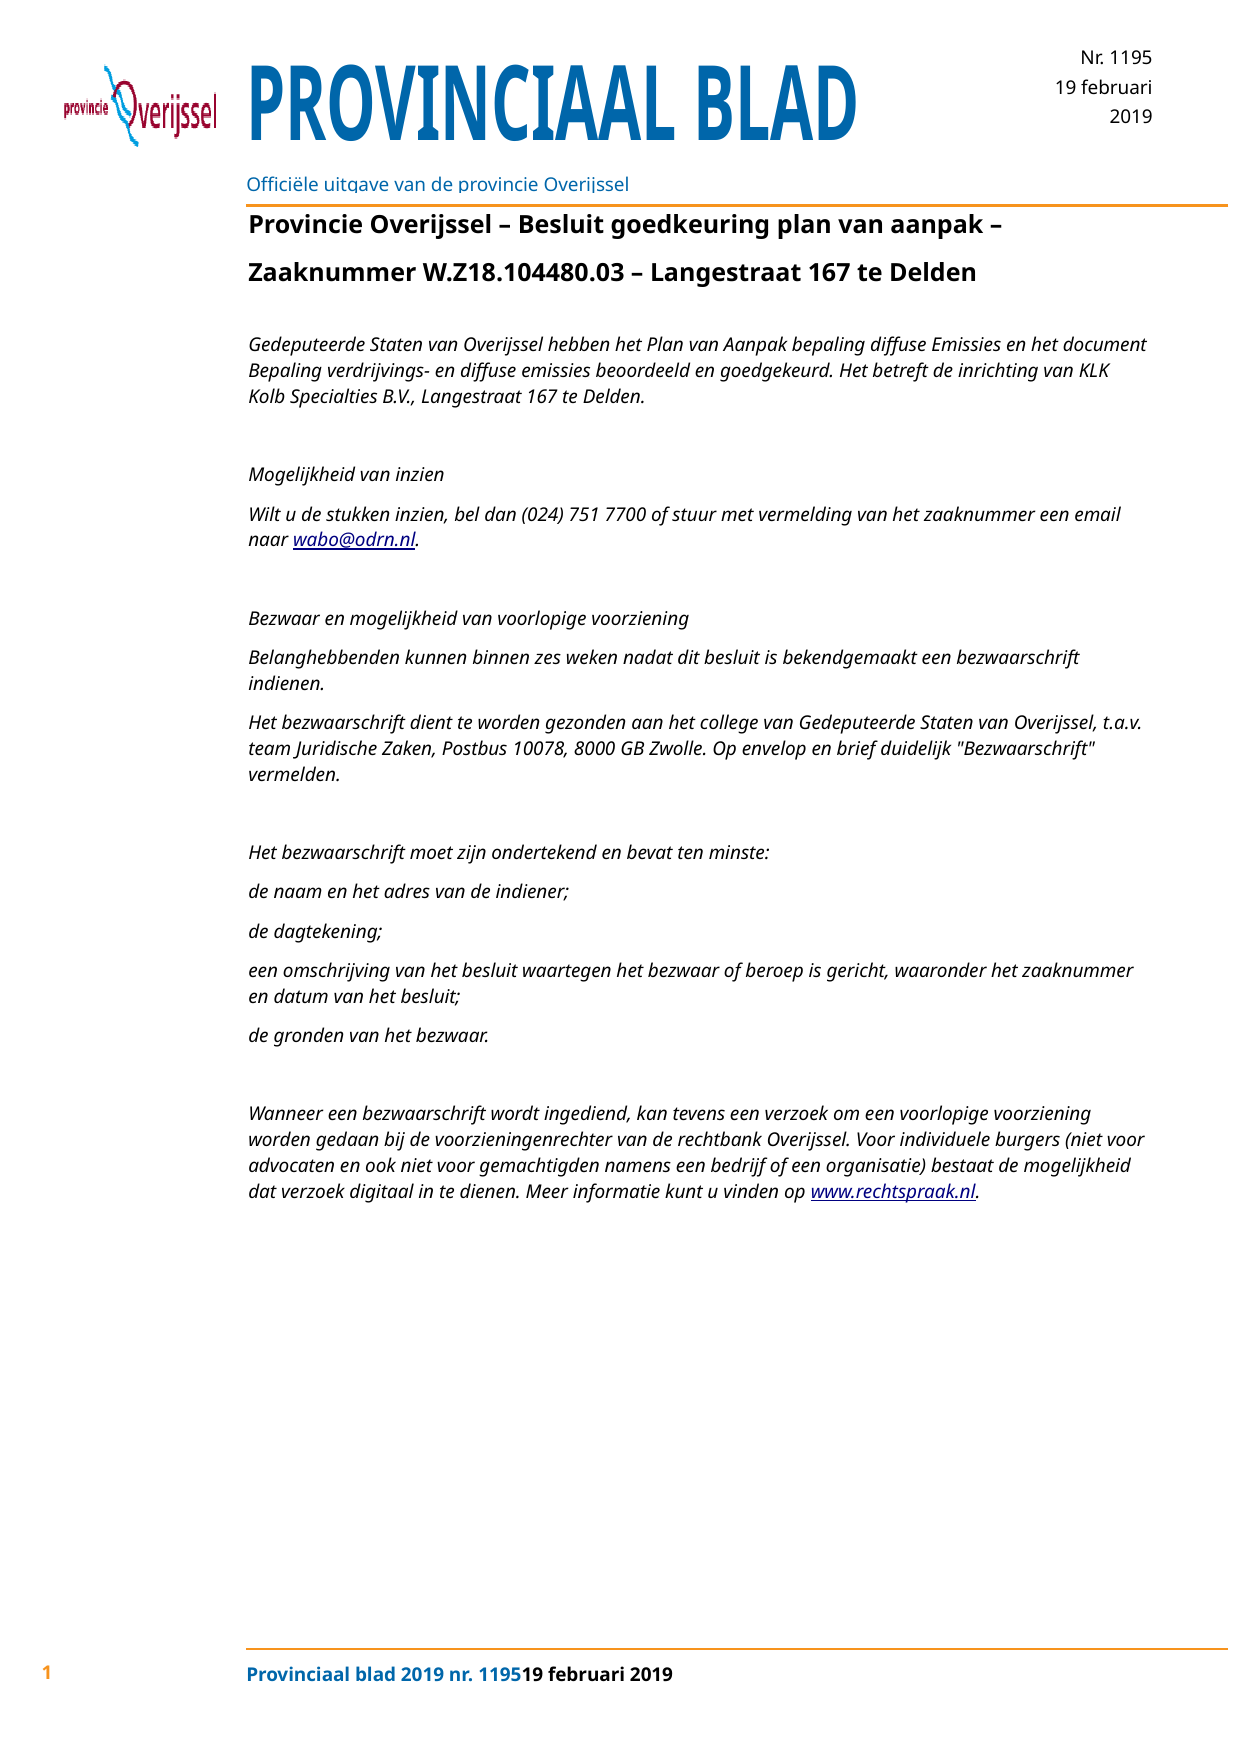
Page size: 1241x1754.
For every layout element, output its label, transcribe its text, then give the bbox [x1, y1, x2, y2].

text de dagtekening; [248, 918, 1152, 943]
text Provincie Overijssel – Besluit goedkeuring plan van aanpak – Zaaknummer W.Z18.104480.03 – Langestraat 167 te Delden [248, 207, 1152, 288]
text een omschrijving van het besluit waartegen het bezwaar of beroep is gericht, waaronder het zaaknummer en datum van het besluit; [248, 957, 1152, 1008]
text Mogelijkheid van inzien [248, 461, 1152, 487]
text de gronden van het bezwaar. [248, 1022, 1152, 1048]
picture [41, 47, 231, 172]
text Belanghebbenden kunnen binnen zes weken nadat dit besluit is bekendgemaakt een bezwaarschrift indienen. [248, 644, 1152, 696]
text Bezwaar en mogelijkheid van voorlopige voorziening [248, 605, 1152, 631]
text Wilt u de stukken inzien, bel dan (024) 751 7700 of stuur met vermelding van het zaaknummer een email naar wabo@odrn.nl. [248, 501, 1152, 552]
text Gedeputeerde Staten van Overijssel hebben het Plan van Aanpak bepaling diffuse Emissies en het document Bepaling verdrijvings- en diffuse emissies beoordeeld en goedgekeurd. Het betreft de inrichting van KLK Kolb Specialties B.V., Langestraat 167 te Delden. [248, 331, 1152, 409]
text Het bezwaarschrift dient te worden gezonden aan het college van Gedeputeerde Staten van Overijssel, t.a.v. team Juridische Zaken, Postbus 10078, 8000 GB Zwolle. Op envelop en brief duidelijk "Bezwaarschrift" vermelden. [248, 709, 1152, 786]
text de naam en het adres van de indiener; [248, 878, 1152, 904]
text Wanneer een bezwaarschrift wordt ingediend, kan tevens een verzoek om een voorlopige voorziening worden gedaan bij de voorzieningenrechter van de rechtbank Overijssel. Voor individuele burgers (niet voor advocaten en ook niet voor gemachtigden namens een bedrijf of een organisatie) bestaat de mogelijkheid dat verzoek digitaal in te dienen. Meer informatie kunt u vinden op www.rechtspraak.nl. [248, 1101, 1152, 1203]
text Het bezwaarschrift moet zijn ondertekend en bevat ten minste: [248, 839, 1152, 865]
